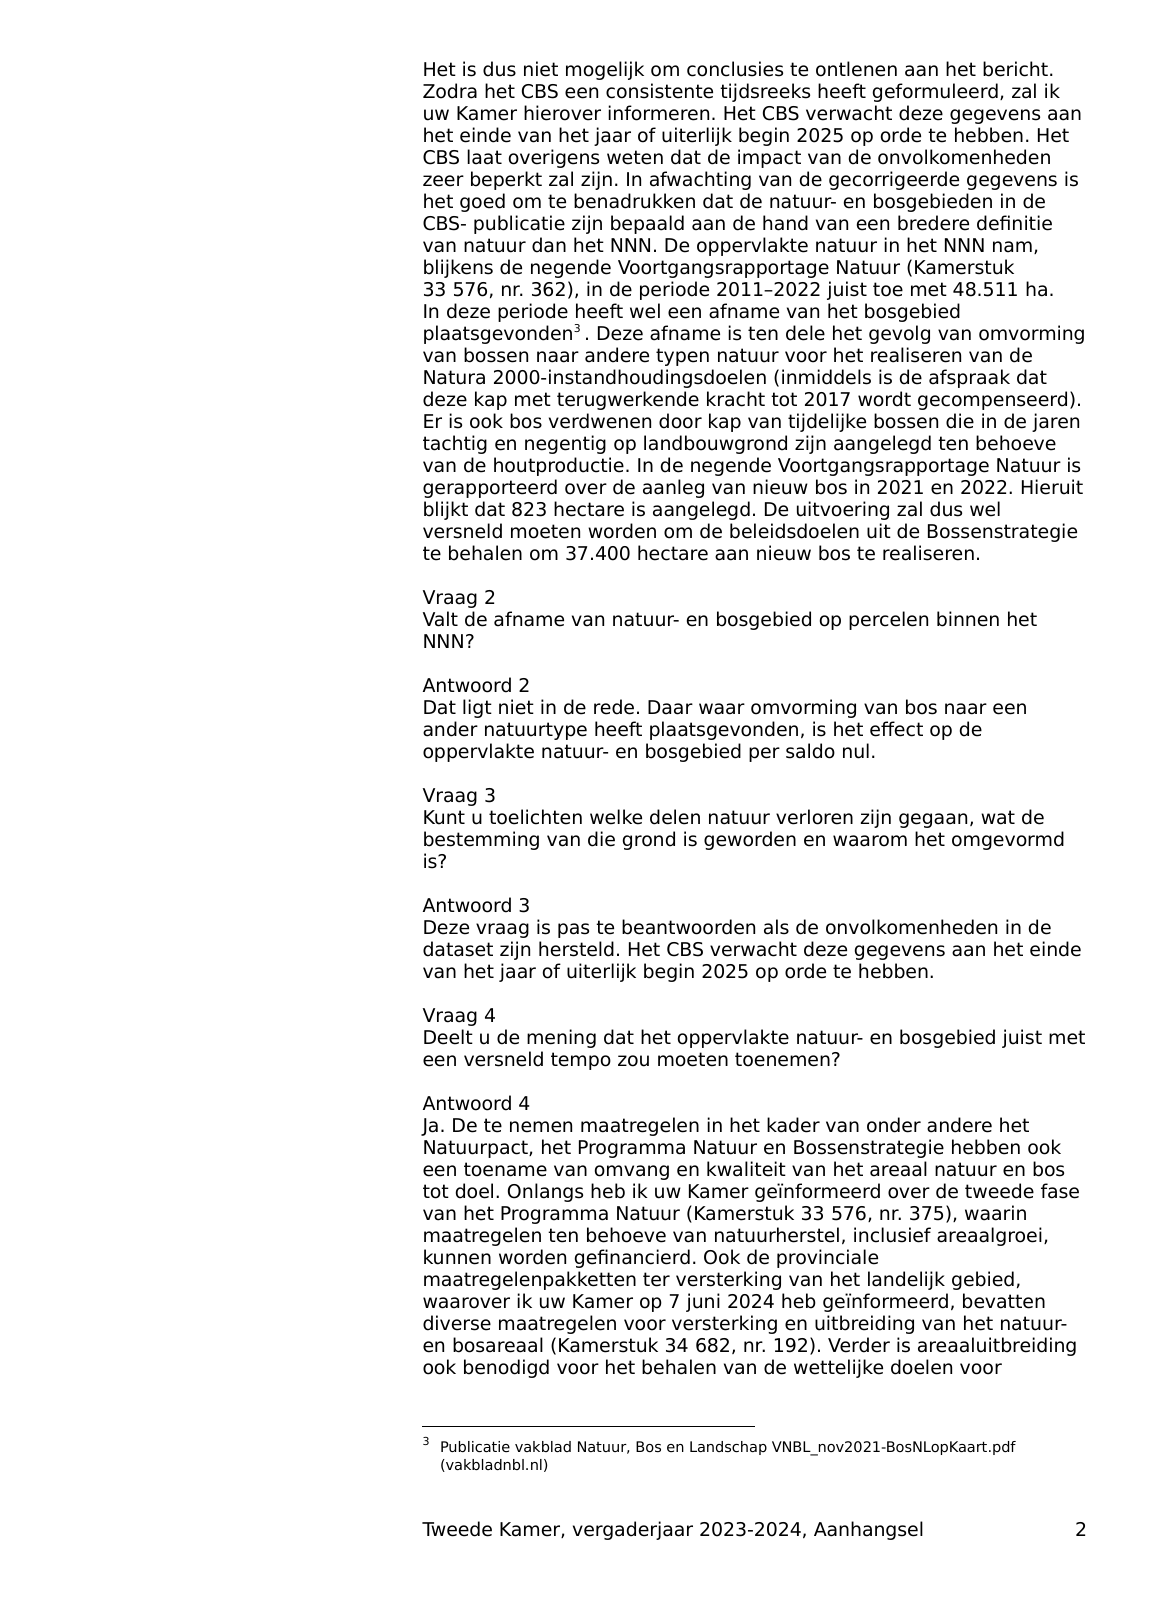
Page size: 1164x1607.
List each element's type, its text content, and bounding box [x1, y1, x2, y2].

text Antwoord 2 [422, 675, 1087, 697]
text Deze vraag is pas te beantwoorden als de onvolkomenheden in de dataset zijn hersteld. Het CBS verwacht deze gegevens aan het einde van het jaar of uiterlijk begin 2025 op orde te hebben. [422, 917, 1087, 983]
text Publicatie vakblad Natuur, Bos en Landschap VNBL_nov2021-BosNLopKaart.pdf (vakbladnbl.nl) [422, 1435, 1087, 1474]
text Vraag 2 [422, 587, 1087, 609]
text Vraag 3 [422, 785, 1087, 807]
text Deelt u de mening dat het oppervlakte natuur- en bosgebied juist met een versneld tempo zou moeten toenemen? [422, 1027, 1087, 1071]
text Antwoord 4 [422, 1093, 1087, 1115]
text Kunt u toelichten welke delen natuur verloren zijn gegaan, wat de bestemming van die grond is geworden en waarom het omgevormd is? [422, 807, 1087, 873]
text Dat ligt niet in de rede. Daar waar omvorming van bos naar een ander natuurtype heeft plaatsgevonden, is het effect op de oppervlakte natuur- en bosgebied per saldo nul. [422, 697, 1087, 763]
text Vraag 4 [422, 1005, 1087, 1027]
text Valt de afname van natuur- en bosgebied op percelen binnen het NNN? [422, 609, 1087, 653]
text Antwoord 3 [422, 895, 1087, 917]
text In deze periode heeft wel een afname van het bosgebied plaatsgevonden. Deze afname is ten dele het gevolg van omvorming van bossen naar andere typen natuur voor het realiseren van de Natura 2000-instandhoudingsdoelen (inmiddels is de afspraak dat deze kap met terugwerkende kracht tot 2017 wordt gecompenseerd). Er is ook bos verdwenen door kap van tijdelijke bossen die in de jaren tachtig en negentig op landbouwgrond zijn aangelegd ten behoeve van de houtproductie. In de negende Voortgangsrapportage Natuur is gerapporteerd over de aanleg van nieuw bos in 2021 en 2022. Hieruit blijkt dat 823 hectare is aangelegd. De uitvoering zal dus wel versneld moeten worden om de beleidsdoelen uit de Bossenstrategie te behalen om 37.400 hectare aan nieuw bos te realiseren. [422, 301, 1087, 564]
text Ja. De te nemen maatregelen in het kader van onder andere het Natuurpact, het Programma Natuur en Bossenstrategie hebben ook een toename van omvang en kwaliteit van het areaal natuur en bos tot doel. Onlangs heb ik uw Kamer geïnformeerd over de tweede fase van het Programma Natuur (Kamerstuk 33 576, nr. 375), waarin maatregelen ten behoeve van natuurherstel, inclusief areaalgroei, kunnen worden gefinancierd. Ook de provinciale maatregelenpakketten ter versterking van het landelijk gebied, waarover ik uw Kamer op 7 juni 2024 heb geïnformeerd, bevatten diverse maatregelen voor versterking en uitbreiding van het natuur-en bosareaal (Kamerstuk 34 682, nr. 192). Verder is areaaluitbreiding ook benodigd voor het behalen van de wettelijke doelen voor [422, 1115, 1087, 1379]
text Het is dus niet mogelijk om conclusies te ontlenen aan het bericht. Zodra het CBS een consistente tijdsreeks heeft geformuleerd, zal ik uw Kamer hierover informeren. Het CBS verwacht deze gegevens aan het einde van het jaar of uiterlijk begin 2025 op orde te hebben. Het CBS laat overigens weten dat de impact van de onvolkomenheden zeer beperkt zal zijn. In afwachting van de gecorrigeerde gegevens is het goed om te benadrukken dat de natuur- en bosgebieden in de CBS- publicatie zijn bepaald aan de hand van een bredere definitie van natuur dan het NNN. De oppervlakte natuur in het NNN nam, blijkens de negende Voortgangsrapportage Natuur (Kamerstuk 33 576, nr. 362), in de periode 2011–2022 juist toe met 48.511 ha. [422, 59, 1087, 301]
